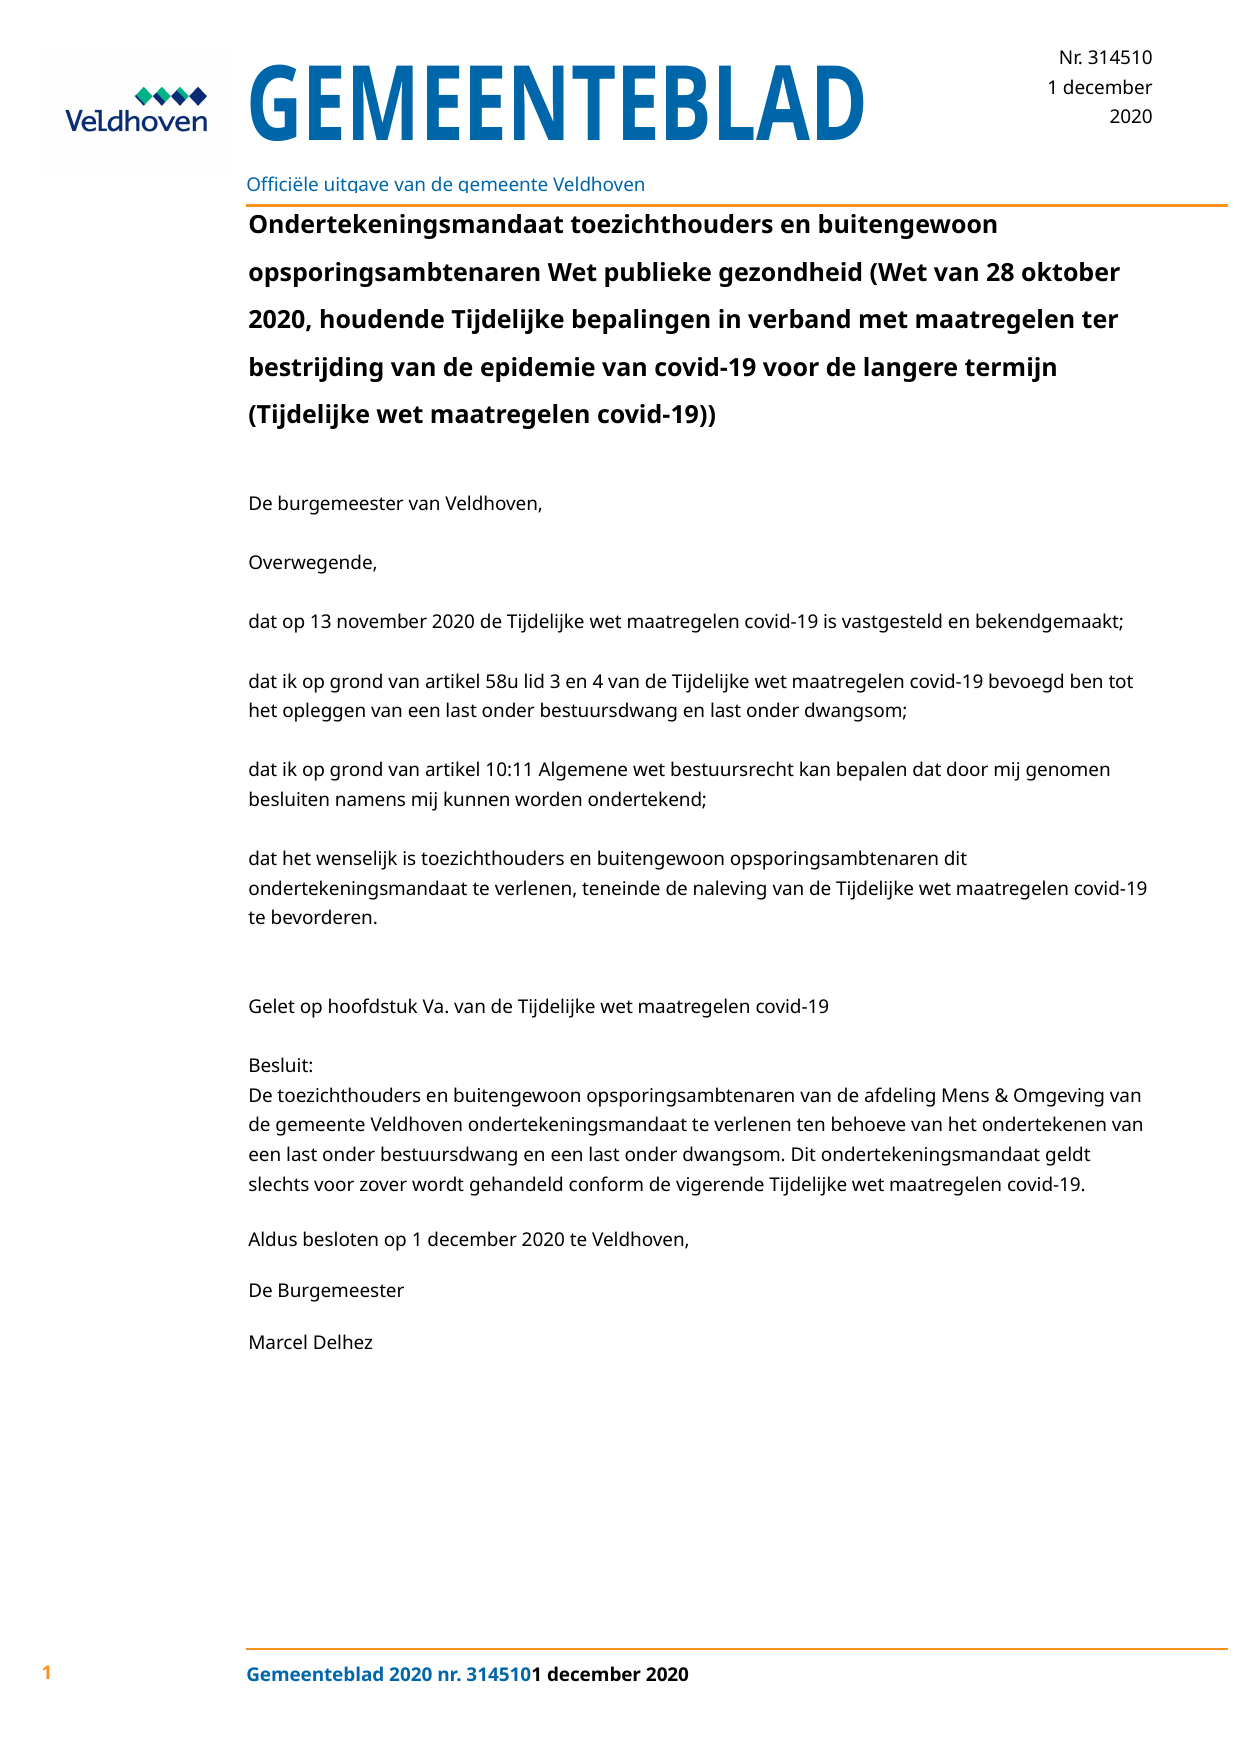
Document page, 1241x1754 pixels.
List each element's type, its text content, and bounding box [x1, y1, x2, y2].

text Besluit: [248, 1052, 1152, 1078]
picture [41, 47, 231, 172]
text Ondertekeningsmandaat toezichthouders en buitengewoon opsporingsambtenaren Wet publieke gezondheid (Wet van 28 oktober 2020, houdende Tijdelijke bepalingen in verband met maatregelen ter bestrijding van de epidemie van covid-19 voor de langere termijn (Tijdelijke wet maatregelen covid-19)) [248, 207, 1152, 431]
text dat ik op grond van artikel 10:11 Algemene wet bestuursrecht kan bepalen dat door mij genomen besluiten namens mij kunnen worden ondertekend; [248, 757, 1152, 812]
text De burgemeester van Veldhoven, [248, 490, 1152, 516]
text Overwegende, [248, 549, 1152, 575]
text dat ik op grond van artikel 58u lid 3 en 4 van de Tijdelijke wet maatregelen covid-19 bevoegd ben tot het opleggen van een last onder bestuursdwang en last onder dwangsom; [248, 668, 1152, 723]
text De toezichthouders en buitengewoon opsporingsambtenaren van de afdeling Mens & Omgeving van de gemeente Veldhoven ondertekeningsmandaat te verlenen ten behoeve van het ondertekenen van een last onder bestuursdwang en een last onder dwangsom. Dit ondertekeningsmandaat geldt slechts voor zover wordt gehandeld conform de vigerende Tijdelijke wet maatregelen covid-19. [248, 1082, 1152, 1196]
text dat het wenselijk is toezichthouders en buitengewoon opsporingsambtenaren dit ondertekeningsmandaat te verlenen, teneinde de naleving van de Tijdelijke wet maatregelen covid-19 te bevorderen. [248, 845, 1152, 930]
text Marcel Delhez [248, 1329, 1152, 1355]
text De Burgemeester [248, 1277, 1152, 1303]
text Gelet op hoofdstuk Va. van de Tijdelijke wet maatregelen covid-19 [248, 993, 1152, 1019]
text dat op 13 november 2020 de Tijdelijke wet maatregelen covid-19 is vastgesteld en bekendgemaakt; [248, 609, 1152, 634]
text Aldus besloten op 1 december 2020 te Veldhoven, [248, 1226, 1152, 1252]
